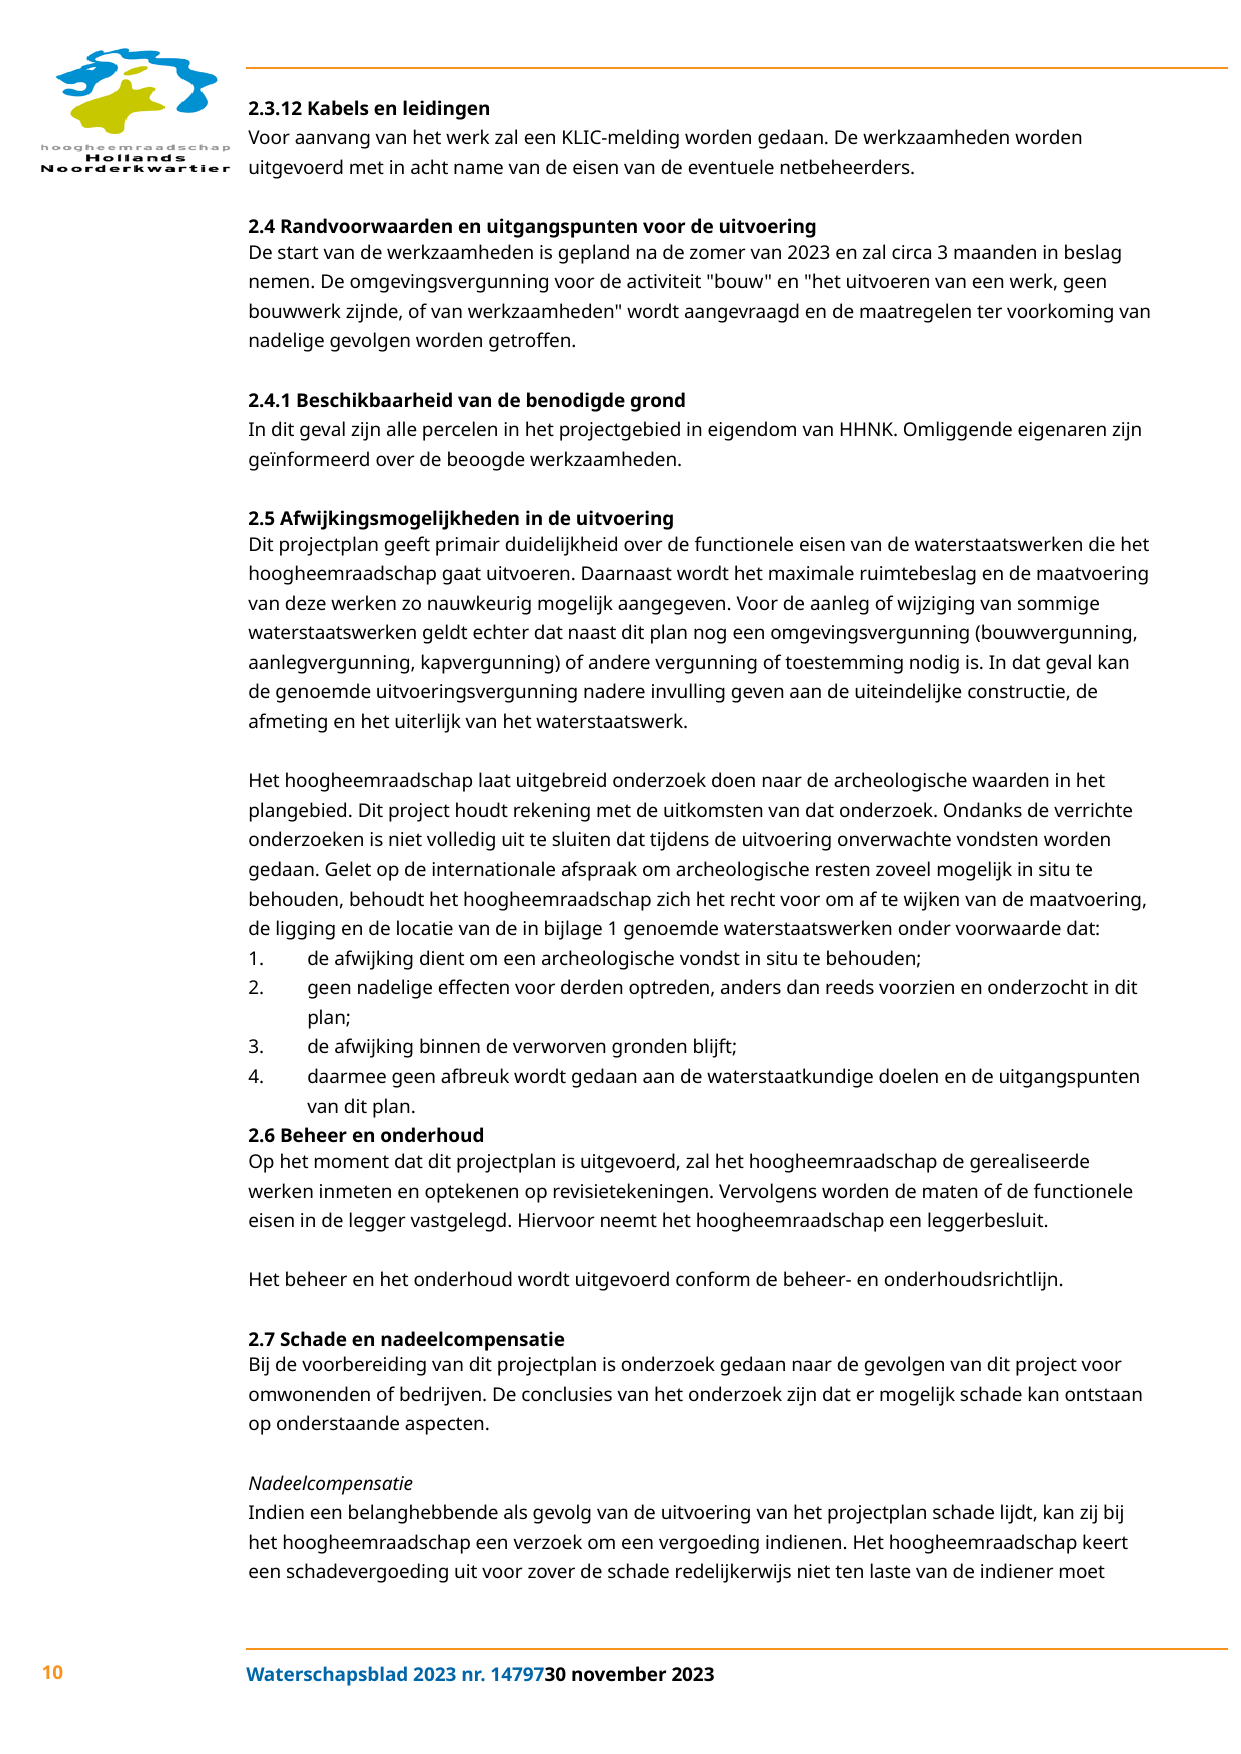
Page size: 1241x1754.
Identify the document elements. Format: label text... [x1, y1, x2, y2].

text Dit projectplan geeft primair duidelijkheid over de functionele eisen van de waterstaatswerken die het hoogheemraadschap gaat uitvoeren. Daarnaast wordt het maximale ruimtebeslag en de maatvoering van deze werken zo nauwkeurig mogelijk aangegeven. Voor de aanleg of wijziging van sommige waterstaatswerken geldt echter dat naast dit plan nog een omgevingsvergunning (bouwvergunning, aanlegvergunning, kapvergunning) of andere vergunning of toestemming nodig is. In dat geval kan de genoemde uitvoeringsvergunning nadere invulling geven aan de uiteindelijke constructie, de afmeting en het uiterlijk van het waterstaatswerk. [248, 531, 1152, 734]
picture [41, 47, 231, 172]
list de afwijking dient om een archeologische vondst in situ te behouden; [248, 945, 1152, 971]
text 2.4.1 Beschikbaarheid van de benodigde grond [248, 387, 1152, 412]
text 2.7 Schade en nadeelcompensatie [248, 1326, 1152, 1351]
list de afwijking binnen de verworven gronden blijft; [248, 1034, 1152, 1059]
text Het hoogheemraadschap laat uitgebreid onderzoek doen naar de archeologische waarden in het plangebied. Dit project houdt rekening met de uitkomsten van dat onderzoek. Ondanks de verrichte onderzoeken is niet volledig uit te sluiten dat tijdens de uitvoering onverwachte vondsten worden gedaan. Gelet op de internationale afspraak om archeologische resten zoveel mogelijk in situ te behouden, behoudt het hoogheemraadschap zich het recht voor om af te wijken van de maatvoering, de ligging en de locatie van de in bijlage 1 genoemde waterstaatswerken onder voorwaarde dat: [248, 767, 1152, 941]
text 2.3.12 Kabels en leidingen [248, 95, 1152, 121]
text Op het moment dat dit projectplan is uitgevoerd, zal het hoogheemraadschap de gerealiseerde werken inmeten en optekenen op revisietekeningen. Vervolgens worden de maten of de functionele eisen in de legger vastgelegd. Hiervoor neemt het hoogheemraadschap een leggerbesluit. [248, 1148, 1152, 1233]
text De start van de werkzaamheden is gepland na de zomer van 2023 en zal circa 3 maanden in beslag nemen. De omgevingsvergunning voor de activiteit "bouw" en "het uitvoeren van een werk, geen bouwwerk zijnde, of van werkzaamheden" wordt aangevraagd en de maatregelen ter voorkoming van nadelige gevolgen worden getroffen. [248, 239, 1152, 353]
text 2.5 Afwijkingsmogelijkheden in de uitvoering [248, 505, 1152, 531]
text Indien een belanghebbende als gevolg van de uitvoering van het projectplan schade lijdt, kan zij bij het hoogheemraadschap een verzoek om een vergoeding indienen. Het hoogheemraadschap keert een schadevergoeding uit voor zover de schade redelijkerwijs niet ten laste van de indiener moet [248, 1499, 1152, 1584]
list daarmee geen afbreuk wordt gedaan aan de waterstaatkundige doelen en de uitgangspunten van dit plan. [248, 1063, 1152, 1119]
text Nadeelcompensatie [248, 1470, 1152, 1496]
text Voor aanvang van het werk zal een KLIC-melding worden gedaan. De werkzaamheden worden uitgevoerd met in acht name van de eisen van de eventuele netbeheerders. [248, 124, 1152, 180]
text 2.6 Beheer en onderhoud [248, 1122, 1152, 1148]
text Bij de voorbereiding van dit projectplan is onderzoek gedaan naar de gevolgen van dit project voor omwonenden of bedrijven. De conclusies van het onderzoek zijn dat er mogelijk schade kan ontstaan op onderstaande aspecten. [248, 1351, 1152, 1436]
list geen nadelige effecten voor derden optreden, anders dan reeds voorzien en onderzocht in dit plan; [248, 974, 1152, 1030]
text Het beheer en het onderhoud wordt uitgevoerd conform de beheer- en onderhoudsrichtlijn. [248, 1267, 1152, 1292]
text 2.4 Randvoorwaarden en uitgangspunten voor de uitvoering [248, 213, 1152, 239]
text In dit geval zijn alle percelen in het projectgebied in eigendom van HHNK. Omliggende eigenaren zijn geïnformeerd over de beoogde werkzaamheden. [248, 416, 1152, 472]
